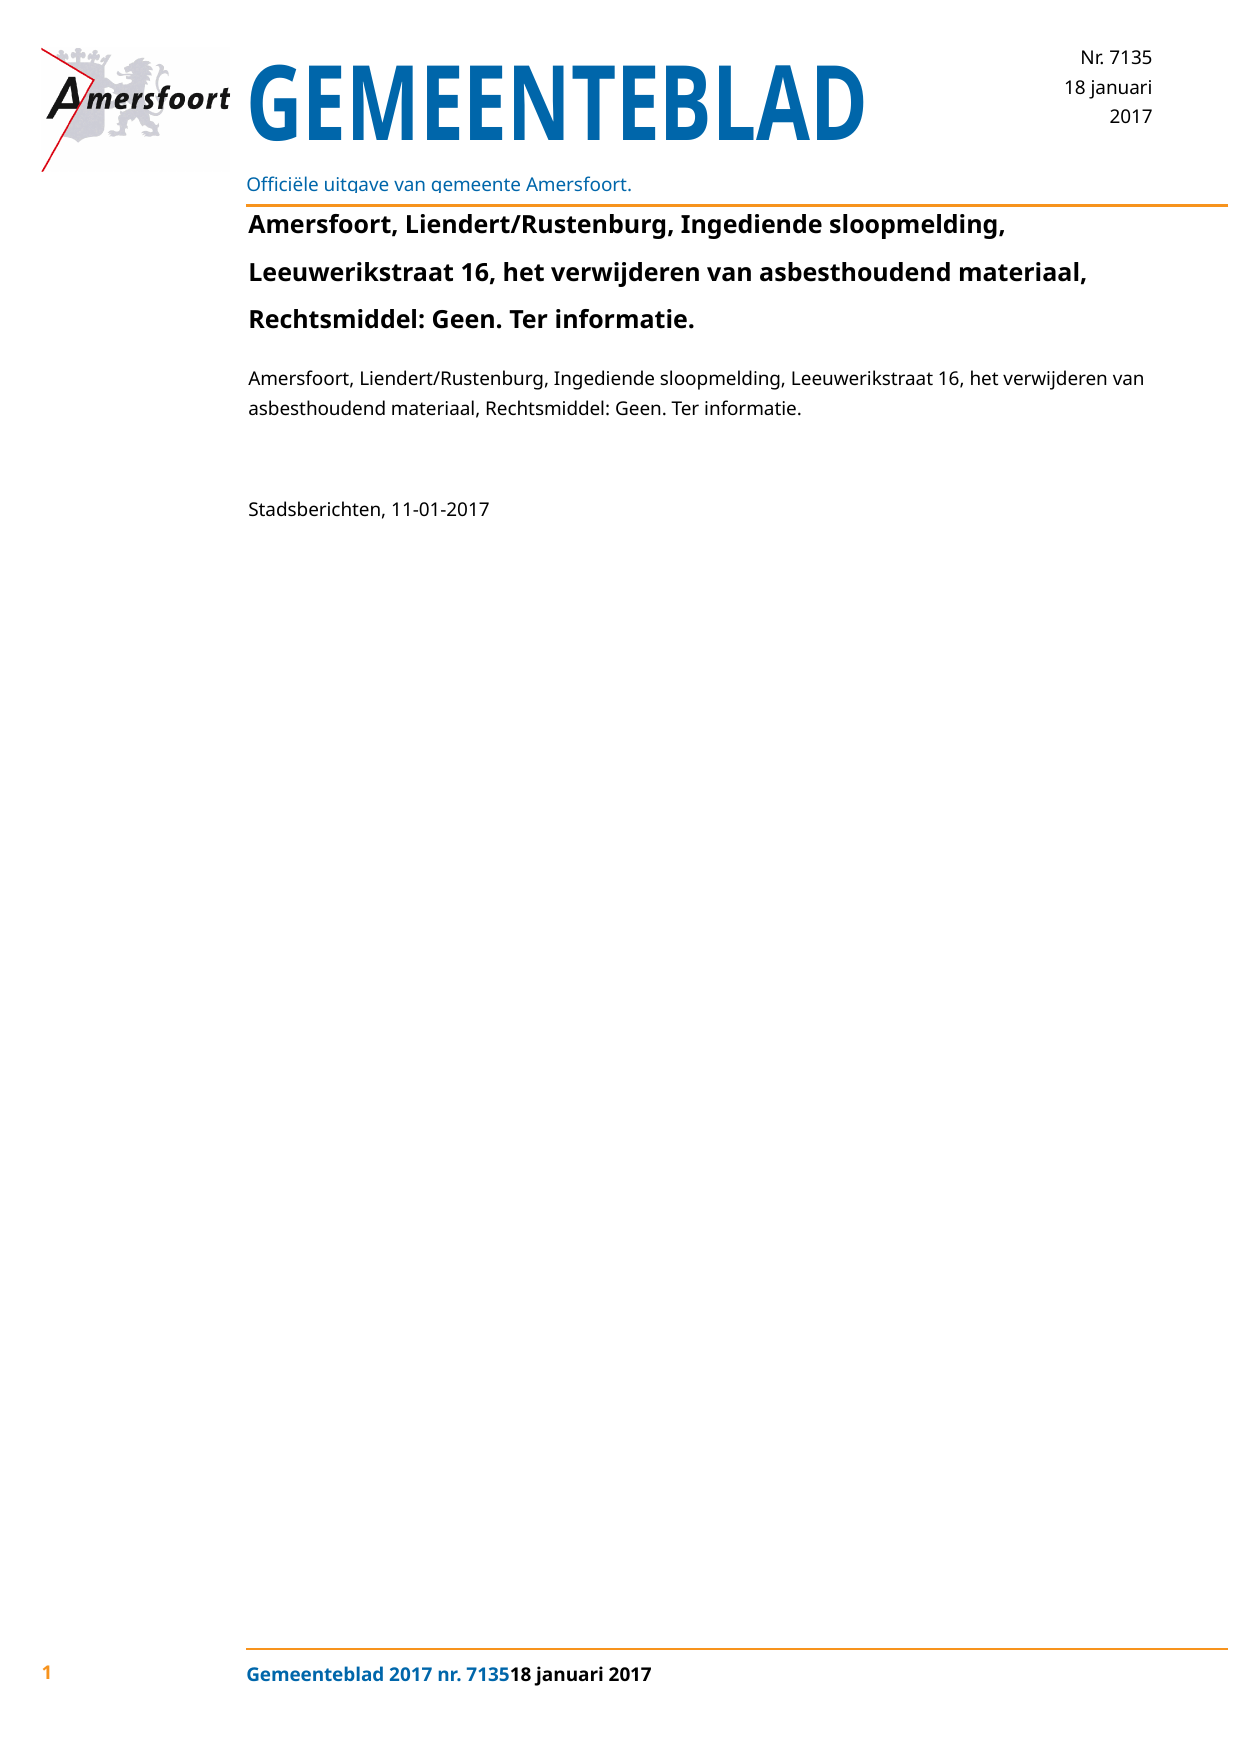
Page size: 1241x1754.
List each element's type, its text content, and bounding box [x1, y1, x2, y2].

picture [41, 47, 231, 172]
text Stadsberichten, 11-01-2017 [248, 496, 1152, 522]
text Amersfoort, Liendert/Rustenburg, Ingediende sloopmelding, Leeuwerikstraat 16, het verwijderen van asbesthoudend materiaal, Rechtsmiddel: Geen. Ter informatie. [248, 207, 1152, 336]
text Amersfoort, Liendert/Rustenburg, Ingediende sloopmelding, Leeuwerikstraat 16, het verwijderen van asbesthoudend materiaal, Rechtsmiddel: Geen. Ter informatie. [248, 366, 1152, 421]
